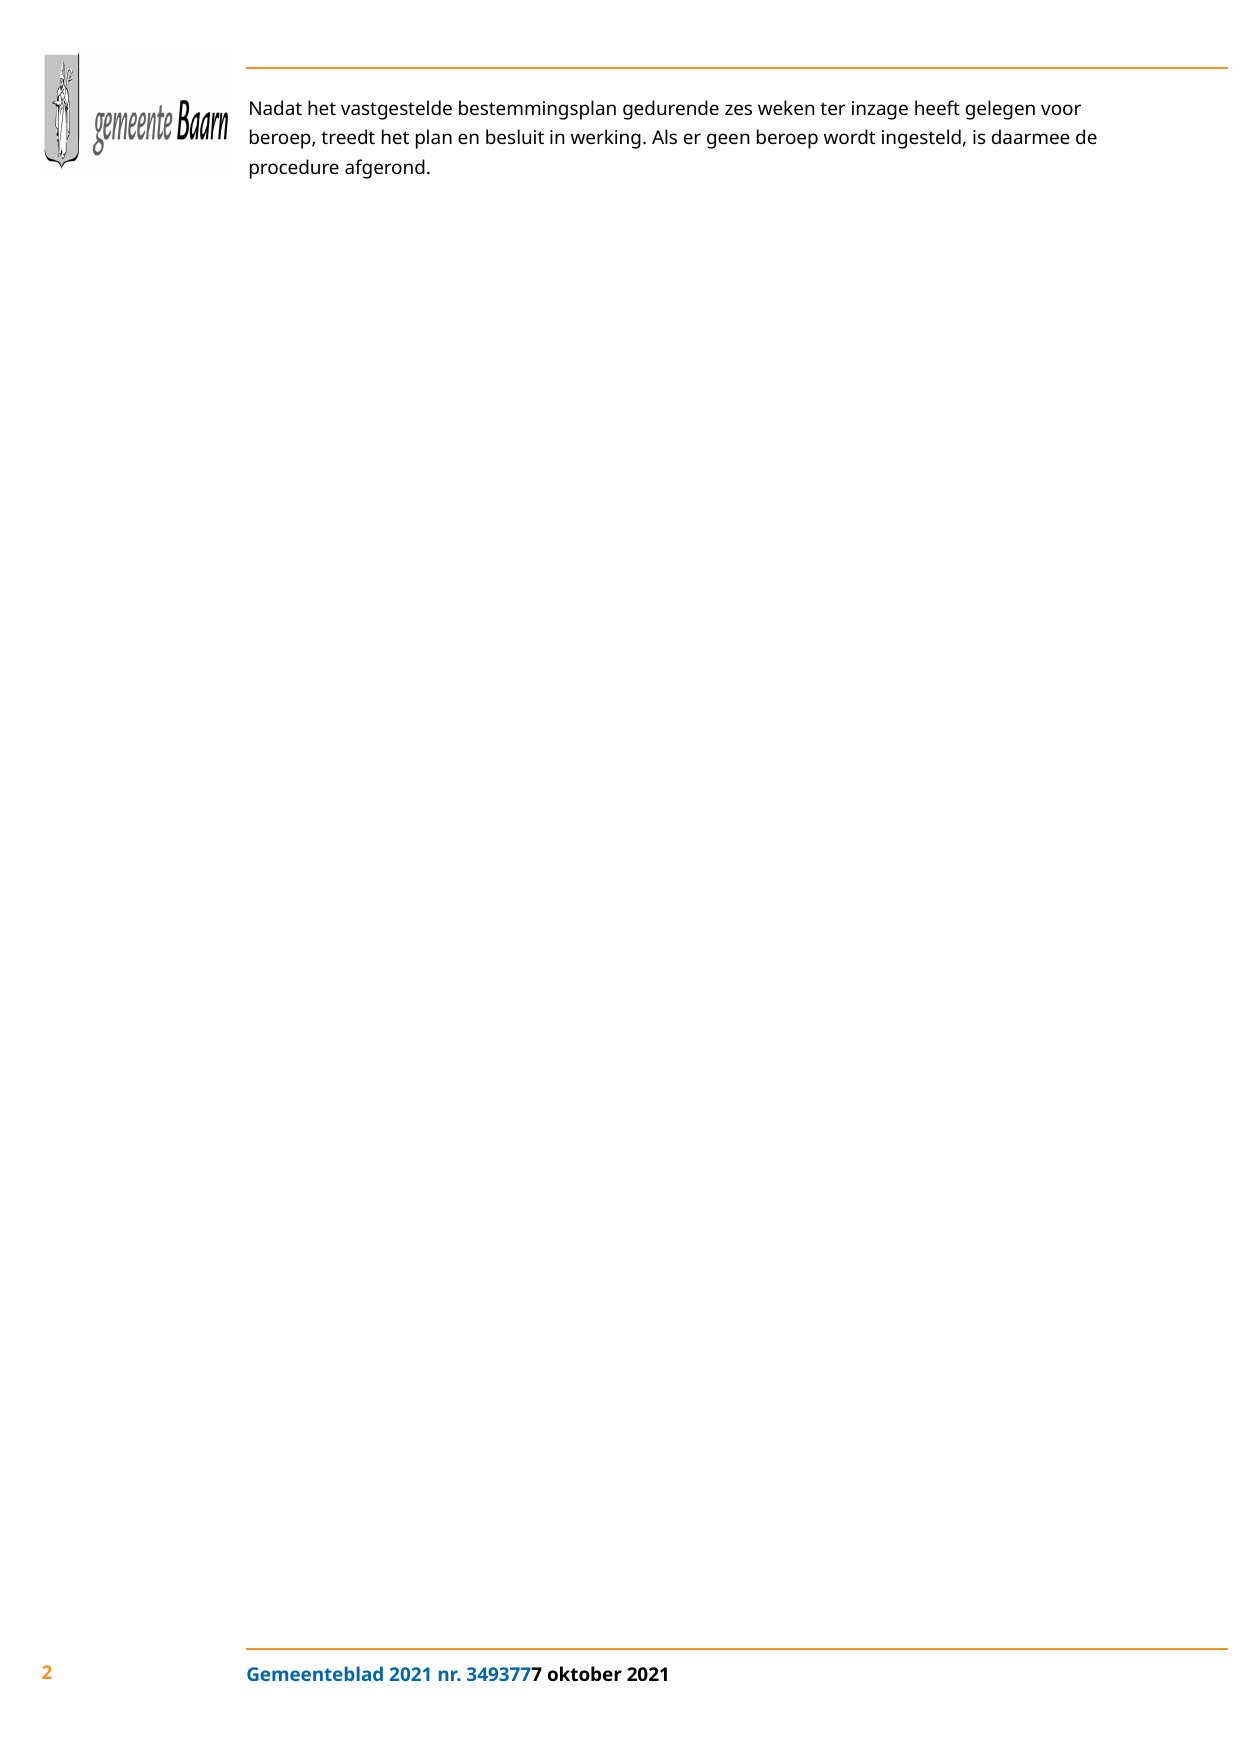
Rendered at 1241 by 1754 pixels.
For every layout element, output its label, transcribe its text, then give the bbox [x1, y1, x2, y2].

picture [41, 47, 231, 172]
text Nadat het vastgestelde bestemmingsplan gedurende zes weken ter inzage heeft gelegen voor beroep, treedt het plan en besluit in werking. Als er geen beroep wordt ingesteld, is daarmee de procedure afgerond. [248, 95, 1152, 180]
